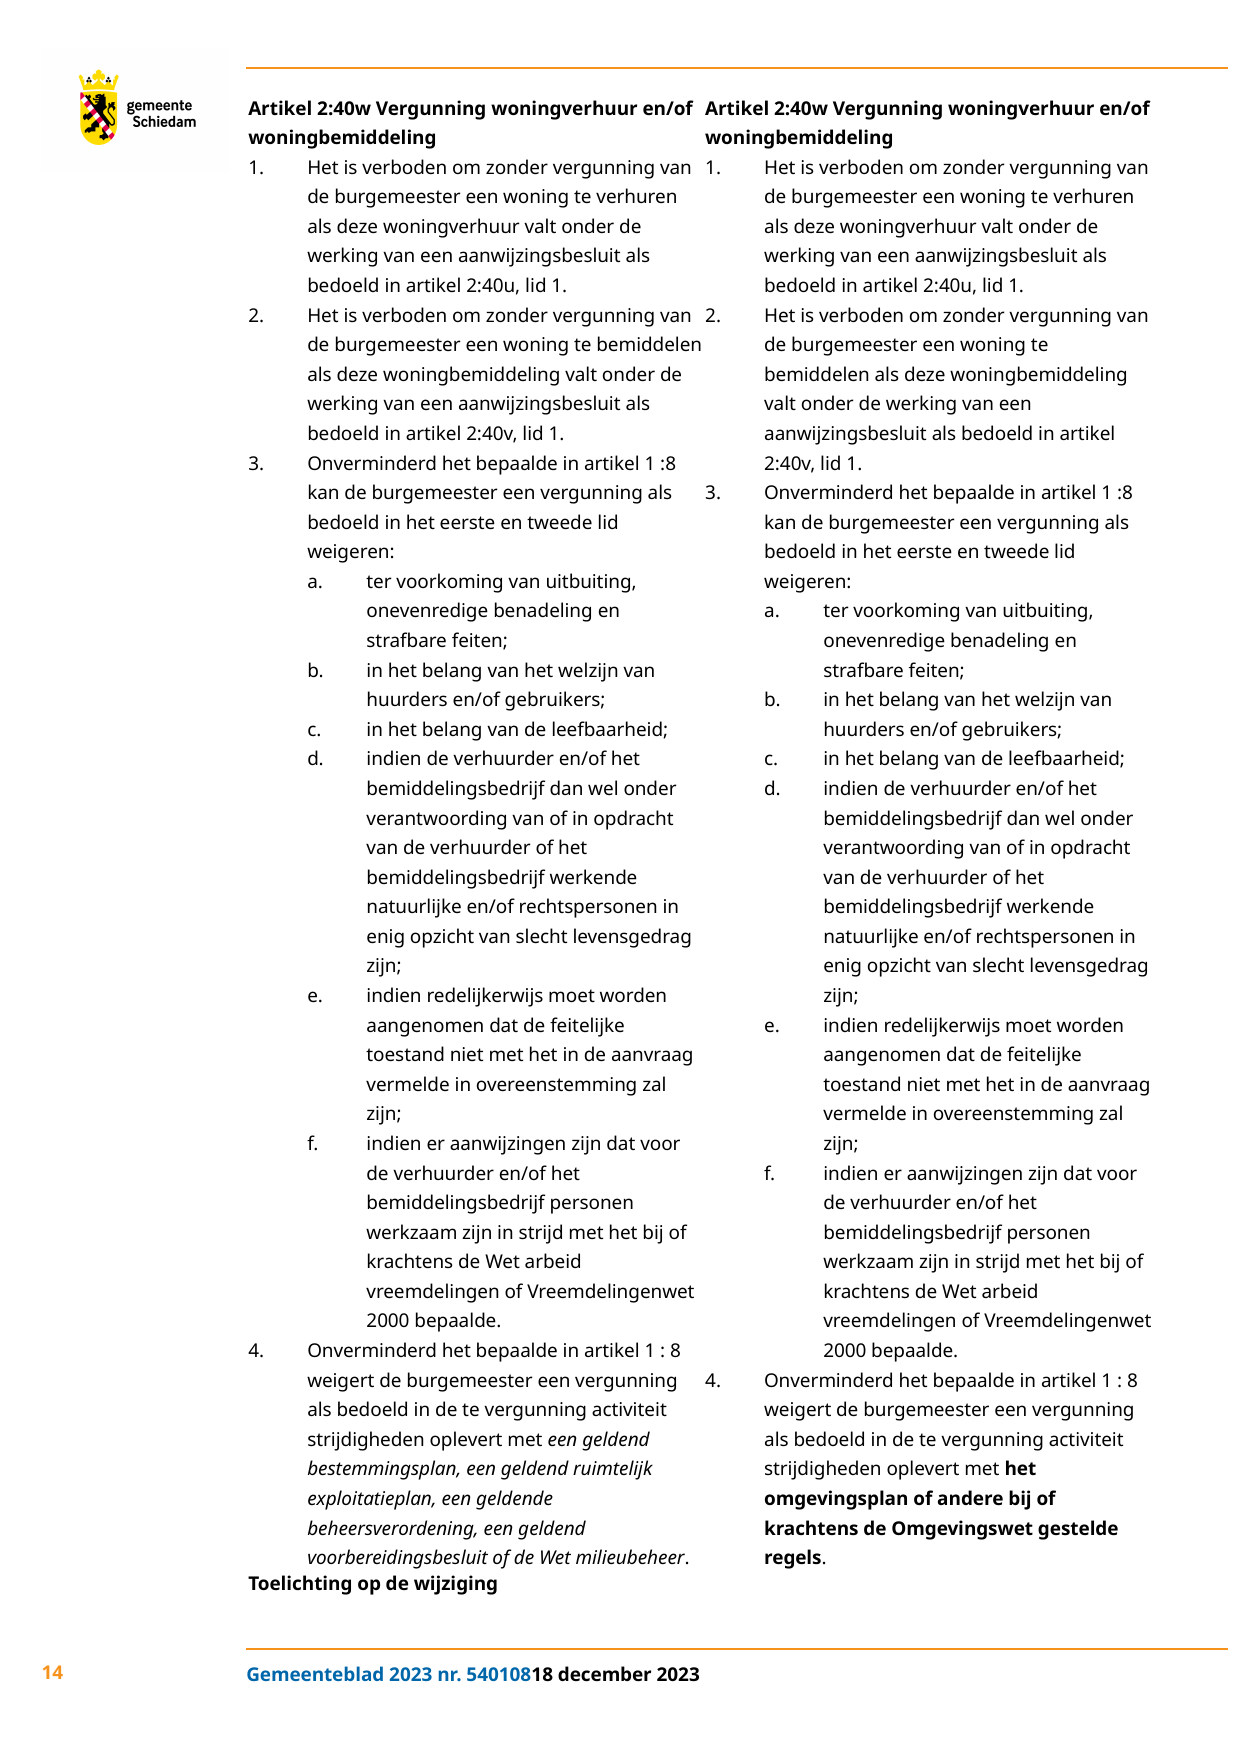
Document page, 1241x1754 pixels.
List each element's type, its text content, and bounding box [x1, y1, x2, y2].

table_cell Artikel 2:40w Vergunning woningverhuur en/of woningbemiddeling Het is verboden om zonder vergunning van de burgemeester een woning te verhuren als deze woningverhuur valt onder de werking van een aanwijzingsbesluit als bedoeld in artikel 2:40u, lid 1. Het is verboden om zonder vergunning van de burgemeester een woning te bemiddelen als deze woningbemiddeling valt onder de werking van een aanwijzingsbesluit als bedoeld in artikel 2:40v, lid 1. Onverminderd het bepaalde in artikel 1 :8 kan de burgemeester een vergunning als bedoeld in het eerste en tweede lid weigeren: ter voorkoming van uitbuiting, onevenredige benadeling en strafbare feiten; in het belang van het welzijn van huurders en/of gebruikers; in het belang van de leefbaarheid; indien de verhuurder en/of het bemiddelingsbedrijf dan wel onder verantwoording van of in opdracht van de verhuurder of het bemiddelingsbedrijf werkende natuurlijke en/of rechtspersonen in enig opzicht van slecht levensgedrag zijn; indien redelijkerwijs moet worden aangenomen dat de feitelijke toestand niet met het in de aanvraag vermelde in overeenstemming zal zijn; indien er aanwijzingen zijn dat voor de verhuurder en/of het bemiddelingsbedrijf personen werkzaam zijn in strijd met het bij of krachtens de Wet arbeid vreemdelingen of Vreemdelingenwet 2000 bepaalde. Onverminderd het bepaalde in artikel 1 : 8 weigert de burgemeester een vergunning als bedoeld in de te vergunning activiteit strijdigheden oplevert met een geldend bestemmingsplan, een geldend ruimtelijk exploitatieplan, een geldende beheersverordening, een geldend voorbereidingsbesluit of de Wet milieubeheer. [248, 95, 705, 1570]
picture [41, 47, 231, 172]
table_cell Toelichting op de wijziging [248, 1570, 1152, 1596]
table_cell Artikel 2:40w Vergunning woningverhuur en/of woningbemiddeling Het is verboden om zonder vergunning van de burgemeester een woning te verhuren als deze woningverhuur valt onder de werking van een aanwijzingsbesluit als bedoeld in artikel 2:40u, lid 1. Het is verboden om zonder vergunning van de burgemeester een woning te bemiddelen als deze woningbemiddeling valt onder de werking van een aanwijzingsbesluit als bedoeld in artikel 2:40v, lid 1. Onverminderd het bepaalde in artikel 1 :8 kan de burgemeester een vergunning als bedoeld in het eerste en tweede lid weigeren: ter voorkoming van uitbuiting, onevenredige benadeling en strafbare feiten; in het belang van het welzijn van huurders en/of gebruikers; in het belang van de leefbaarheid; indien de verhuurder en/of het bemiddelingsbedrijf dan wel onder verantwoording van of in opdracht van de verhuurder of het bemiddelingsbedrijf werkende natuurlijke en/of rechtspersonen in enig opzicht van slecht levensgedrag zijn; indien redelijkerwijs moet worden aangenomen dat de feitelijke toestand niet met het in de aanvraag vermelde in overeenstemming zal zijn; indien er aanwijzingen zijn dat voor de verhuurder en/of het bemiddelingsbedrijf personen werkzaam zijn in strijd met het bij of krachtens de Wet arbeid vreemdelingen of Vreemdelingenwet 2000 bepaalde. Onverminderd het bepaalde in artikel 1 : 8 weigert de burgemeester een vergunning als bedoeld in de te vergunning activiteit strijdigheden oplevert met het omgevingsplan of andere bij of krachtens de Omgevingswet gestelde regels. [705, 95, 1152, 1570]
